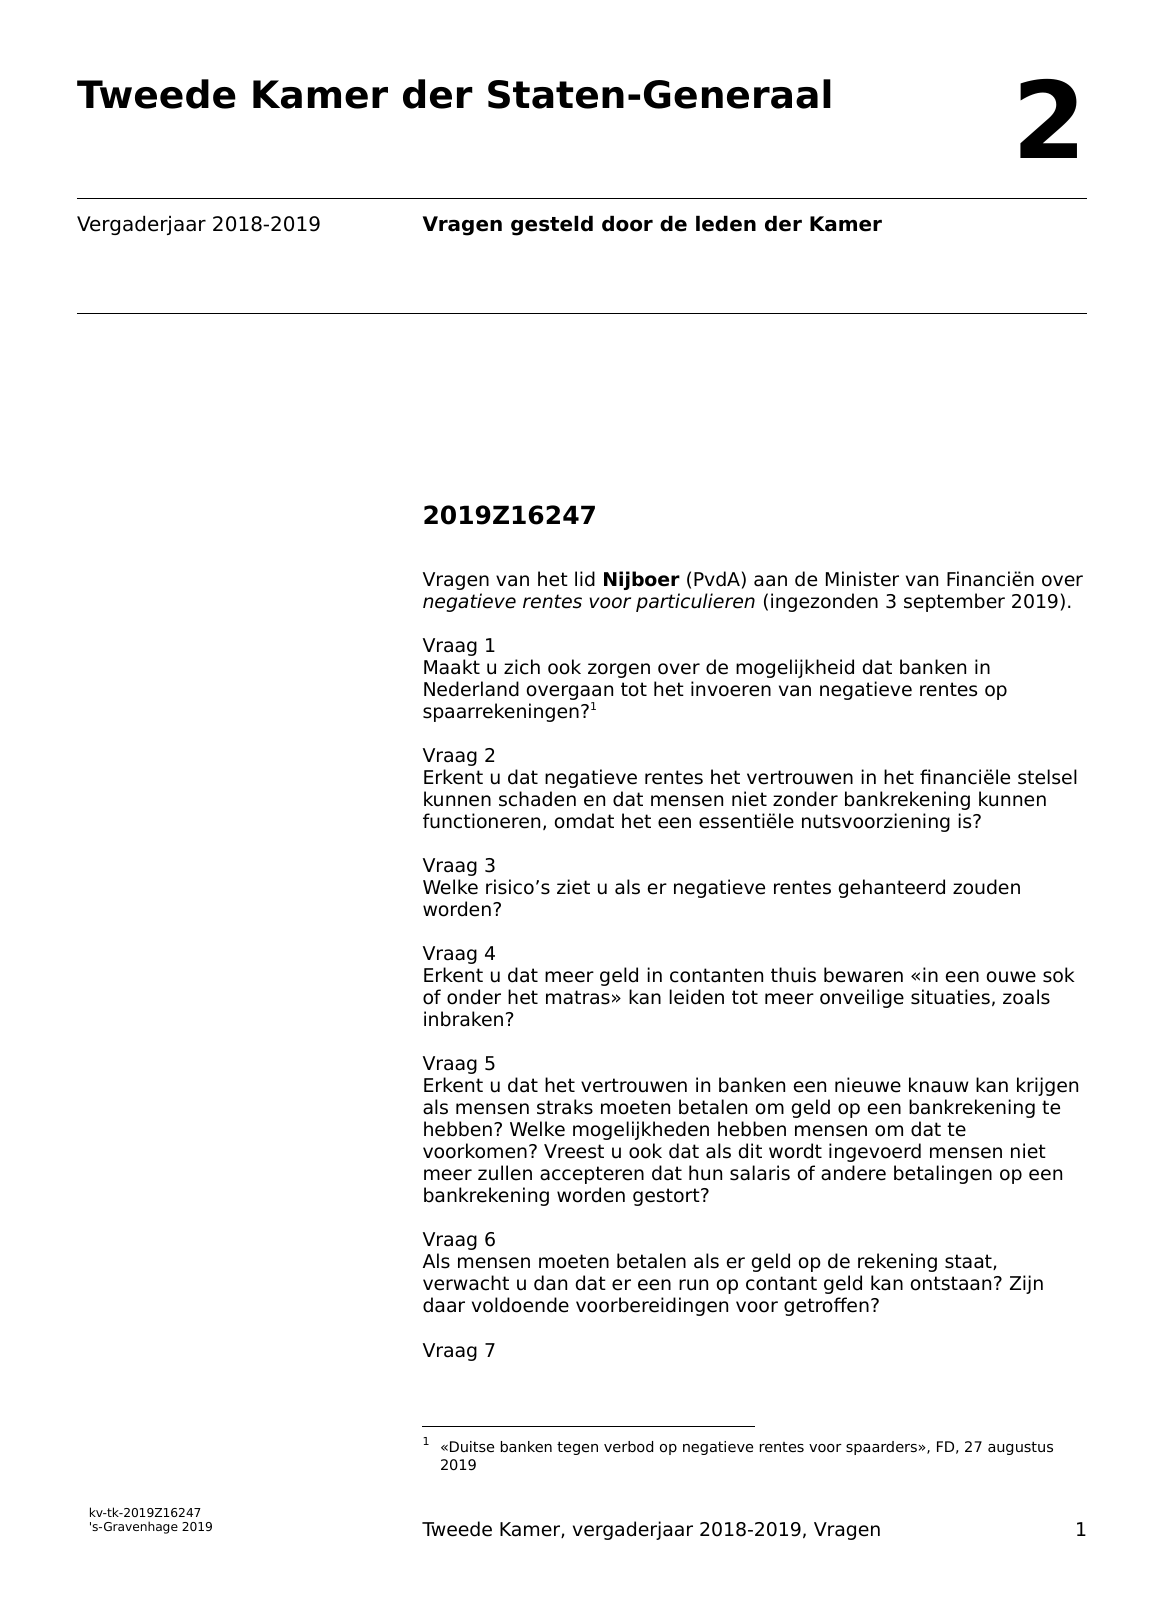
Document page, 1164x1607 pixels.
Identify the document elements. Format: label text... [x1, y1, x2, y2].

text Maakt u zich ook zorgen over de mogelijkheid dat banken in Nederland overgaan tot het invoeren van negatieve rentes op spaarrekeningen? [422, 657, 1087, 723]
table_header Tweede Kamer der Staten-Generaal [77, 59, 886, 198]
text Vragen van het lid Nijboer (PvdA) aan de Minister van Financiën over negatieve rentes voor particulieren (ingezonden 3 september 2019). [422, 569, 1087, 613]
text Welke risico’s ziet u als er negatieve rentes gehanteerd zouden worden? [422, 877, 1087, 921]
text «Duitse banken tegen verbod op negatieve rentes voor spaarders», FD, 27 augustus 2019 [422, 1435, 1087, 1474]
text Vraag 2 [422, 745, 1087, 767]
table_header 2 [886, 59, 1087, 198]
table_cell Vragen gesteld door de leden der Kamer [422, 199, 1087, 313]
text Vraag 1 [422, 635, 1087, 657]
text Als mensen moeten betalen als er geld op de rekening staat, verwacht u dan dat er een run op contant geld kan ontstaan? Zijn daar voldoende voorbereidingen voor getroffen? [422, 1251, 1087, 1317]
text Vraag 6 [422, 1229, 1087, 1251]
text 2019Z16247 [422, 501, 1087, 531]
text 's-Gravenhage 2019 [88, 1520, 323, 1534]
text Vraag 4 [422, 943, 1087, 965]
text Vraag 3 [422, 855, 1087, 877]
text kv-tk-2019Z16247 [88, 1506, 323, 1520]
text Erkent u dat negatieve rentes het vertrouwen in het financiële stelsel kunnen schaden en dat mensen niet zonder bankrekening kunnen functioneren, omdat het een essentiële nutsvoorziening is? [422, 767, 1087, 833]
text Erkent u dat het vertrouwen in banken een nieuwe knauw kan krijgen als mensen straks moeten betalen om geld op een bankrekening te hebben? Welke mogelijkheden hebben mensen om dat te voorkomen? Vreest u ook dat als dit wordt ingevoerd mensen niet meer zullen accepteren dat hun salaris of andere betalingen op een bankrekening worden gestort? [422, 1075, 1087, 1207]
text Erkent u dat meer geld in contanten thuis bewaren «in een ouwe sok of onder het matras» kan leiden tot meer onveilige situaties, zoals inbraken? [422, 965, 1087, 1031]
table_cell Vergaderjaar 2018-2019 [77, 199, 422, 313]
text Vraag 5 [422, 1053, 1087, 1075]
text Vraag 7 [422, 1339, 1087, 1361]
